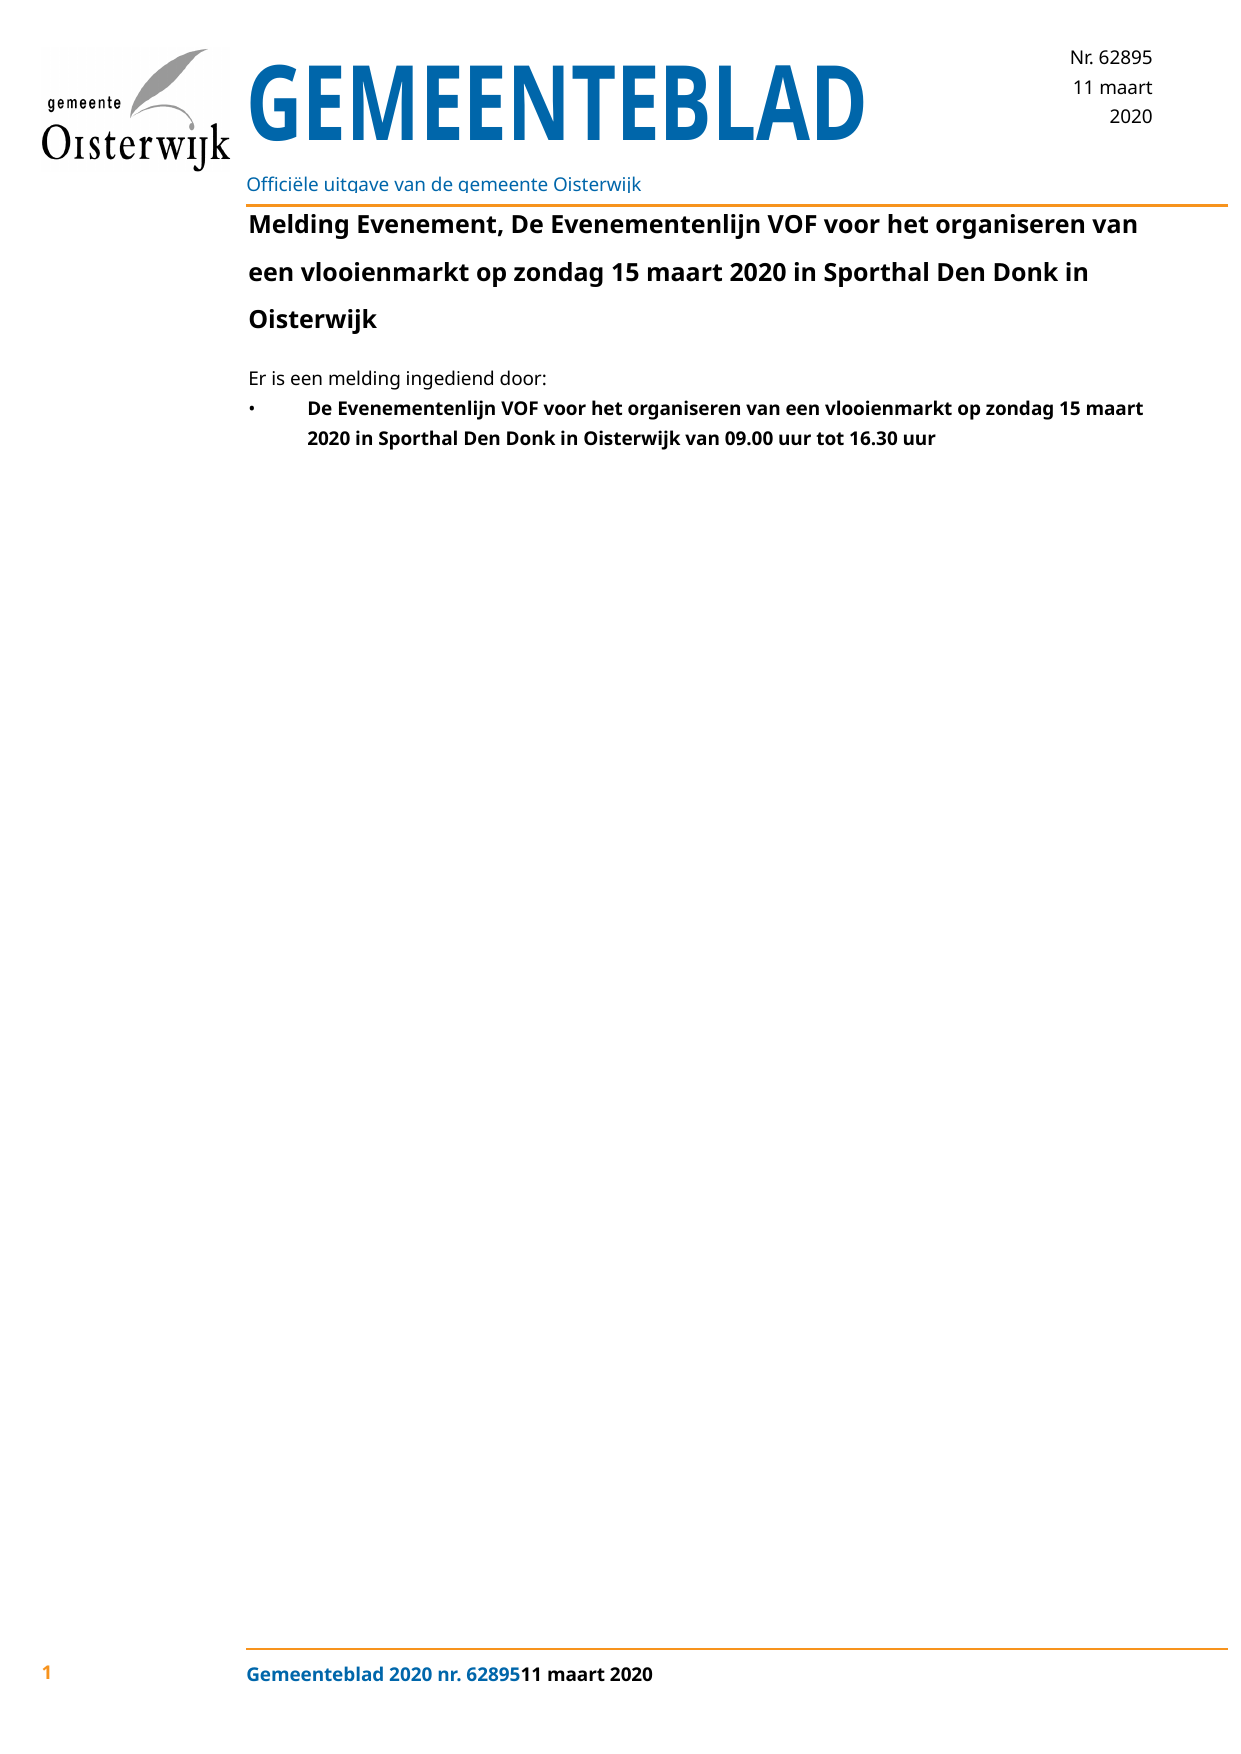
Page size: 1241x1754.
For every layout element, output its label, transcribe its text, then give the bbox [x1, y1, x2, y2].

text Melding Evenement, De Evenementenlijn VOF voor het organiseren van een vlooienmarkt op zondag 15 maart 2020 in Sporthal Den Donk in Oisterwijk [248, 207, 1152, 336]
text Er is een melding ingediend door: [248, 366, 1152, 391]
list De Evenementenlijn VOF voor het organiseren van een vlooienmarkt op zondag 15 maart 2020 in Sporthal Den Donk in Oisterwijk van 09.00 uur tot 16.30 uur [248, 395, 1152, 450]
picture [41, 47, 231, 172]
